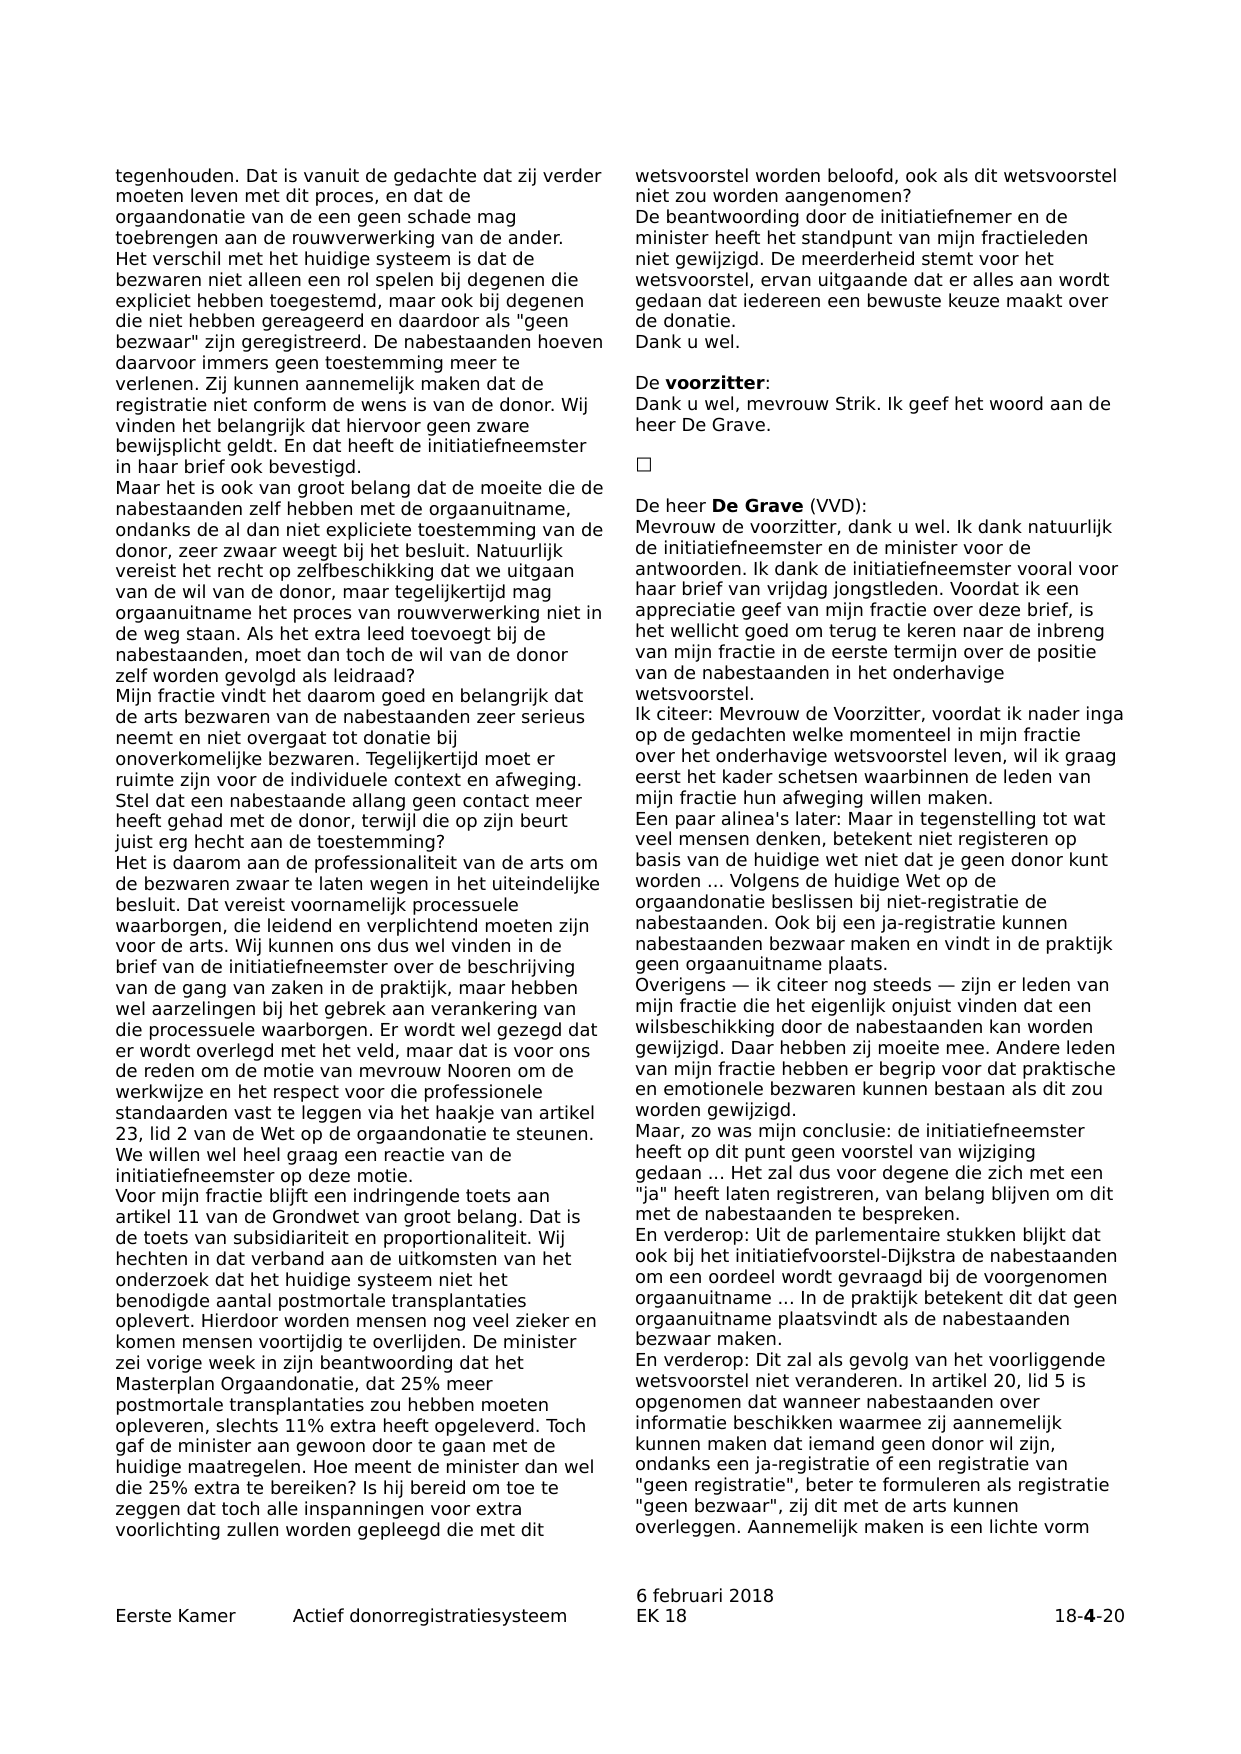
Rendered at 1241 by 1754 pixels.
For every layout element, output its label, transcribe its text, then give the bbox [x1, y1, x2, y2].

text En verderop: Dit zal als gevolg van het voorliggende wetsvoorstel niet veranderen. In artikel 20, lid 5 is opgenomen dat wanneer nabestaanden over informatie beschikken waarmee zij aannemelijk kunnen maken dat iemand geen donor wil zijn, ondanks een ja-registratie of een registratie van "geen registratie", beter te formuleren als registratie "geen bezwaar", zij dit met de arts kunnen overleggen. Aannemelijk maken is een lichte vorm [635, 1350, 1125, 1537]
text wetsvoorstel worden beloofd, ook als dit wetsvoorstel niet zou worden aangenomen? [635, 165, 1125, 207]
text Dank u wel. [635, 332, 1125, 353]
text Dank u wel, mevrouw Strik. Ik geef het woord aan de heer De Grave. [635, 393, 1125, 435]
text Maar het is ook van groot belang dat de moeite die de nabestaanden zelf hebben met de orgaanuitname, ondanks de al dan niet expliciete toestemming van de donor, zeer zwaar weegt bij het besluit. Natuurlijk vereist het recht op zelfbeschikking dat we uitgaan van de wil van de donor, maar tegelijkertijd mag orgaanuitname het proces van rouwverwerking niet in de weg staan. Als het extra leed toevoegt bij de nabestaanden, moet dan toch de wil van de donor zelf worden gevolgd als leidraad? [115, 478, 605, 686]
text De beantwoording door de initiatiefnemer en de minister heeft het standpunt van mijn fractieleden niet gewijzigd. De meerderheid stemt voor het wetsvoorstel, ervan uitgaande dat er alles aan wordt gedaan dat iedereen een bewuste keuze maakt over de donatie. [635, 207, 1125, 332]
text ⬜ [635, 455, 1125, 476]
text Een paar alinea's later: Maar in tegenstelling tot wat veel mensen denken, betekent niet registeren op basis van de huidige wet niet dat je geen donor kunt worden ... Volgens de huidige Wet op de orgaandonatie beslissen bij niet-registratie de nabestaanden. Ook bij een ja-registratie kunnen nabestaanden bezwaar maken en vindt in de praktijk geen orgaanuitname plaats. [635, 808, 1125, 975]
text Maar, zo was mijn conclusie: de initiatiefneemster heeft op dit punt geen voorstel van wijziging gedaan ... Het zal dus voor degene die zich met een "ja" heeft laten registreren, van belang blijven om dit met de nabestaanden te bespreken. [635, 1121, 1125, 1225]
text En verderop: Uit de parlementaire stukken blijkt dat ook bij het initiatiefvoorstel-Dijkstra de nabestaanden om een oordeel wordt gevraagd bij de voorgenomen orgaanuitname ... In de praktijk betekent dit dat geen orgaanuitname plaatsvindt als de nabestaanden bezwaar maken. [635, 1225, 1125, 1350]
text Het is daarom aan de professionaliteit van de arts om de bezwaren zwaar te laten wegen in het uiteindelijke besluit. Dat vereist voornamelijk processuele waarborgen, die leidend en verplichtend moeten zijn voor de arts. Wij kunnen ons dus wel vinden in de brief van de initiatiefneemster over de beschrijving van de gang van zaken in de praktijk, maar hebben wel aarzelingen bij het gebrek aan verankering van die processuele waarborgen. Er wordt wel gezegd dat er wordt overlegd met het veld, maar dat is voor ons de reden om de motie van mevrouw Nooren om de werkwijze en het respect voor die professionele standaarden vast te leggen via het haakje van artikel 23, lid 2 van de Wet op de orgaandonatie te steunen. We willen wel heel graag een reactie van de initiatiefneemster op deze motie. [115, 853, 605, 1186]
text De heer De Grave (VVD): [635, 496, 1125, 517]
text De voorzitter: [635, 373, 1125, 393]
text Overigens — ik citeer nog steeds — zijn er leden van mijn fractie die het eigenlijk onjuist vinden dat een wilsbeschikking door de nabestaanden kan worden gewijzigd. Daar hebben zij moeite mee. Andere leden van mijn fractie hebben er begrip voor dat praktische en emotionele bezwaren kunnen bestaan als dit zou worden gewijzigd. [635, 975, 1125, 1121]
text Voor mijn fractie blijft een indringende toets aan artikel 11 van de Grondwet van groot belang. Dat is de toets van subsidiariteit en proportionaliteit. Wij hechten in dat verband aan de uitkomsten van het onderzoek dat het huidige systeem niet het benodigde aantal postmortale transplantaties oplevert. Hierdoor worden mensen nog veel zieker en komen mensen voortijdig te overlijden. De minister zei vorige week in zijn beantwoording dat het Masterplan Orgaandonatie, dat 25% meer postmortale transplantaties zou hebben moeten opleveren, slechts 11% extra heeft opgeleverd. Toch gaf de minister aan gewoon door te gaan met de huidige maatregelen. Hoe meent de minister dan wel die 25% extra te bereiken? Is hij bereid om toe te zeggen dat toch alle inspanningen voor extra voorlichting zullen worden gepleegd die met dit [115, 1186, 605, 1540]
text Het verschil met het huidige systeem is dat de bezwaren niet alleen een rol spelen bij degenen die expliciet hebben toegestemd, maar ook bij degenen die niet hebben gereageerd en daardoor als "geen bezwaar" zijn geregistreerd. De nabestaanden hoeven daarvoor immers geen toestemming meer te verlenen. Zij kunnen aannemelijk maken dat de registratie niet conform de wens is van de donor. Wij vinden het belangrijk dat hiervoor geen zware bewijsplicht geldt. En dat heeft de initiatiefneemster in haar brief ook bevestigd. [115, 249, 605, 478]
text Ik citeer: Mevrouw de Voorzitter, voordat ik nader inga op de gedachten welke momenteel in mijn fractie over het onderhavige wetsvoorstel leven, wil ik graag eerst het kader schetsen waarbinnen de leden van mijn fractie hun afweging willen maken. [635, 704, 1125, 808]
text Mevrouw de voorzitter, dank u wel. Ik dank natuurlijk de initiatiefneemster en de minister voor de antwoorden. Ik dank de initiatiefneemster vooral voor haar brief van vrijdag jongstleden. Voordat ik een appreciatie geef van mijn fractie over deze brief, is het wellicht goed om terug te keren naar de inbreng van mijn fractie in de eerste termijn over de positie van de nabestaanden in het onderhavige wetsvoorstel. [635, 517, 1125, 704]
text Mijn fractie vindt het daarom goed en belangrijk dat de arts bezwaren van de nabestaanden zeer serieus neemt en niet overgaat tot donatie bij onoverkomelijke bezwaren. Tegelijkertijd moet er ruimte zijn voor de individuele context en afweging. Stel dat een nabestaande allang geen contact meer heeft gehad met de donor, terwijl die op zijn beurt juist erg hecht aan de toestemming? [115, 686, 605, 853]
text tegenhouden. Dat is vanuit de gedachte dat zij verder moeten leven met dit proces, en dat de orgaandonatie van de een geen schade mag toebrengen aan de rouwverwerking van de ander. [115, 165, 605, 249]
